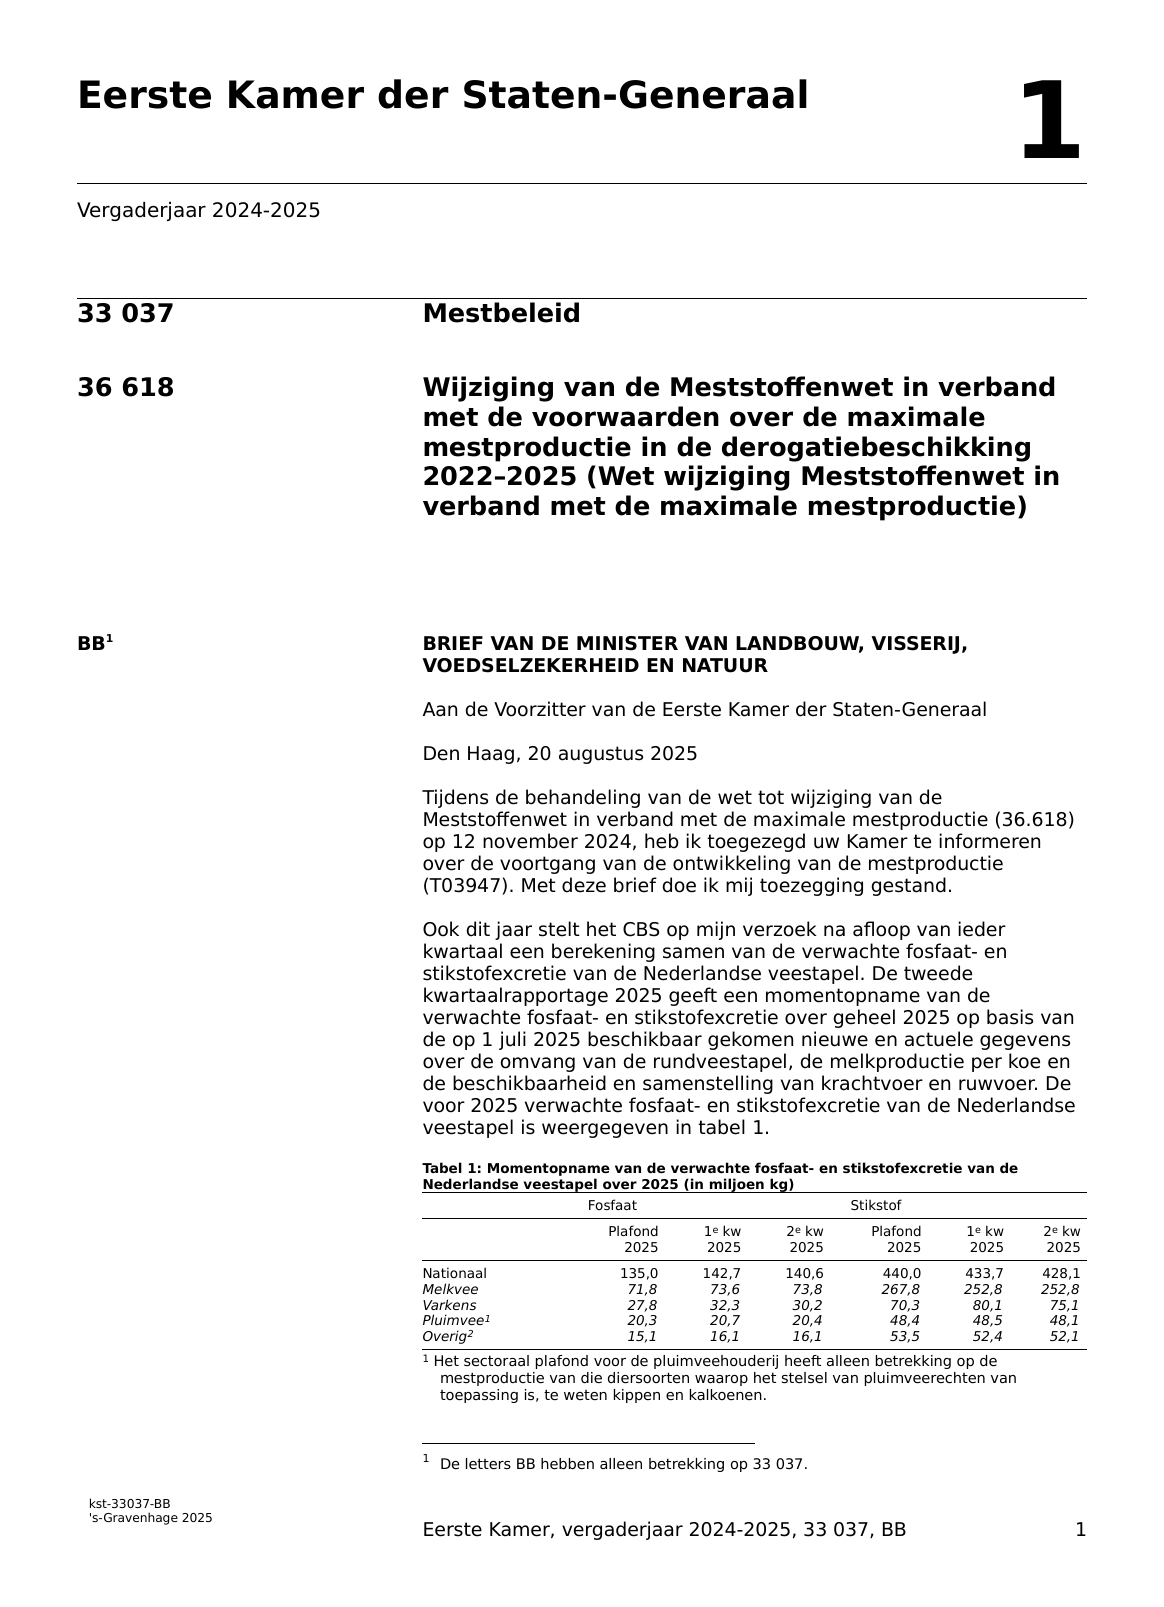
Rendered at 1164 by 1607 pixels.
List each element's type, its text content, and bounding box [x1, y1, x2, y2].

subtitle BB BRIEF VAN DE MINISTER VAN LANDBOUW, VISSERIJ, VOEDSELZEKERHEID EN NATUUR [77, 632, 1087, 676]
table_cell [830, 1282, 844, 1297]
table_cell 252,8 [927, 1282, 1010, 1297]
table_cell Melkvee [422, 1282, 582, 1297]
table_cell 48,1 [1010, 1313, 1087, 1329]
table_cell 27,8 [582, 1298, 664, 1313]
table_cell 73,6 [664, 1282, 747, 1297]
table_cell 252,8 [1010, 1282, 1087, 1297]
table_cell 48,4 [845, 1313, 927, 1329]
table_cell 15,1 [582, 1329, 664, 1349]
table_header Tabel 1: Momentopname van de verwachte fosfaat- en stikstofexcretie van de Nederlandse veestapel over 2025 (in miljoen kg) [422, 1161, 1087, 1192]
table_cell 52,4 [927, 1329, 1010, 1349]
table_cell 142,7 [664, 1261, 747, 1282]
table_cell 80,1 [927, 1298, 1010, 1313]
table_cell 267,8 [845, 1282, 927, 1297]
table_cell 70,3 [845, 1298, 927, 1313]
text 's-Gravenhage 2025 [88, 1511, 323, 1525]
text De letters BB hebben alleen betrekking op 33 037. [422, 1452, 1087, 1474]
text Ook dit jaar stelt het CBS op mijn verzoek na afloop van ieder kwartaal een berekening samen van de verwachte fosfaat- en stikstofexcretie van de Nederlandse veestapel. De tweede kwartaalrapportage 2025 geeft een momentopname van de verwachte fosfaat- en stikstofexcretie over geheel 2025 op basis van de op 1 juli 2025 beschikbaar gekomen nieuwe en actuele gegevens over de omvang van de rundveestapel, de melkproductie per koe en de beschikbaarheid en samenstelling van krachtvoer en ruwvoer. De voor 2025 verwachte fosfaat- en stikstofexcretie van de Nederlandse veestapel is weergegeven in tabel 1. [422, 919, 1087, 1139]
table_cell Vergaderjaar 2024-2025 [77, 184, 1087, 298]
table_cell 20,4 [747, 1313, 830, 1329]
text Aan de Voorzitter van de Eerste Kamer der Staten-Generaal [422, 699, 1087, 721]
table_cell [830, 1329, 844, 1349]
table_cell 16,1 [664, 1329, 747, 1349]
table_cell 428,1 [1010, 1261, 1087, 1282]
table_cell 53,5 [845, 1329, 927, 1349]
table_cell 75,1 [1010, 1298, 1087, 1313]
table_cell [830, 1219, 844, 1260]
table_cell 1e kw 2025 [664, 1219, 747, 1260]
text Tijdens de behandeling van de wet tot wijziging van de Meststoffenwet in verband met de maximale mestproductie (36.618) op 12 november 2024, heb ik toegezegd uw Kamer te informeren over de voortgang van de ontwikkeling van de mestproductie (T03947). Met deze brief doe ik mij toezegging gestand. [422, 787, 1087, 897]
table_cell [830, 1298, 844, 1313]
table_cell [422, 1219, 582, 1260]
table_header Eerste Kamer der Staten-Generaal [77, 59, 886, 183]
table_cell 20,3 [582, 1313, 664, 1329]
table_cell 433,7 [927, 1261, 1010, 1282]
table_cell 30,2 [747, 1298, 830, 1313]
table_cell [830, 1313, 844, 1329]
table_cell 32,3 [664, 1298, 747, 1313]
table_cell Plafond 2025 [582, 1219, 664, 1260]
text kst-33037-BB [88, 1497, 323, 1511]
subtitle 36 618 Wijziging van de Meststoffenwet in verband met de voorwaarden over de maximale mestproductie in de derogatiebeschikking 2022–2025 (Wet wijziging Meststoffenwet in verband met de maximale mestproductie) [77, 373, 1087, 521]
table_cell 73,8 [747, 1282, 830, 1297]
table_cell 16,1 [747, 1329, 830, 1349]
table_cell Stikstof [845, 1193, 1087, 1218]
table_cell 2e kw 2025 [1010, 1219, 1087, 1260]
subtitle 33 037 Mestbeleid [77, 299, 1087, 329]
table_cell 71,8 [582, 1282, 664, 1297]
table_cell Nationaal [422, 1261, 582, 1282]
table_cell 140,6 [747, 1261, 830, 1282]
table_cell 135,0 [582, 1261, 664, 1282]
table_header 1 [886, 59, 1087, 183]
table_cell 440,0 [845, 1261, 927, 1282]
table_cell [830, 1261, 844, 1282]
table_cell [422, 1193, 582, 1218]
table_cell 48,5 [927, 1313, 1010, 1329]
table_cell 20,7 [664, 1313, 747, 1329]
table_cell 52,1 [1010, 1329, 1087, 1349]
table_cell Overig2 [422, 1329, 582, 1349]
table_cell Plafond 2025 [845, 1219, 927, 1260]
table_cell 2e kw 2025 [747, 1219, 830, 1260]
table_cell [830, 1193, 844, 1218]
table_cell Varkens [422, 1298, 582, 1313]
table_cell 1 Het sectoraal plafond voor de pluimveehouderij heeft alleen betrekking op de mestproductie van die diersoorten waarop het stelsel van pluimveerechten van toepassing is, te weten kippen en kalkoenen. [422, 1350, 1087, 1404]
text Den Haag, 20 augustus 2025 [422, 743, 1087, 765]
table_cell 1e kw 2025 [927, 1219, 1010, 1260]
table_cell Fosfaat [582, 1193, 830, 1218]
table_cell Pluimvee1 [422, 1313, 582, 1329]
